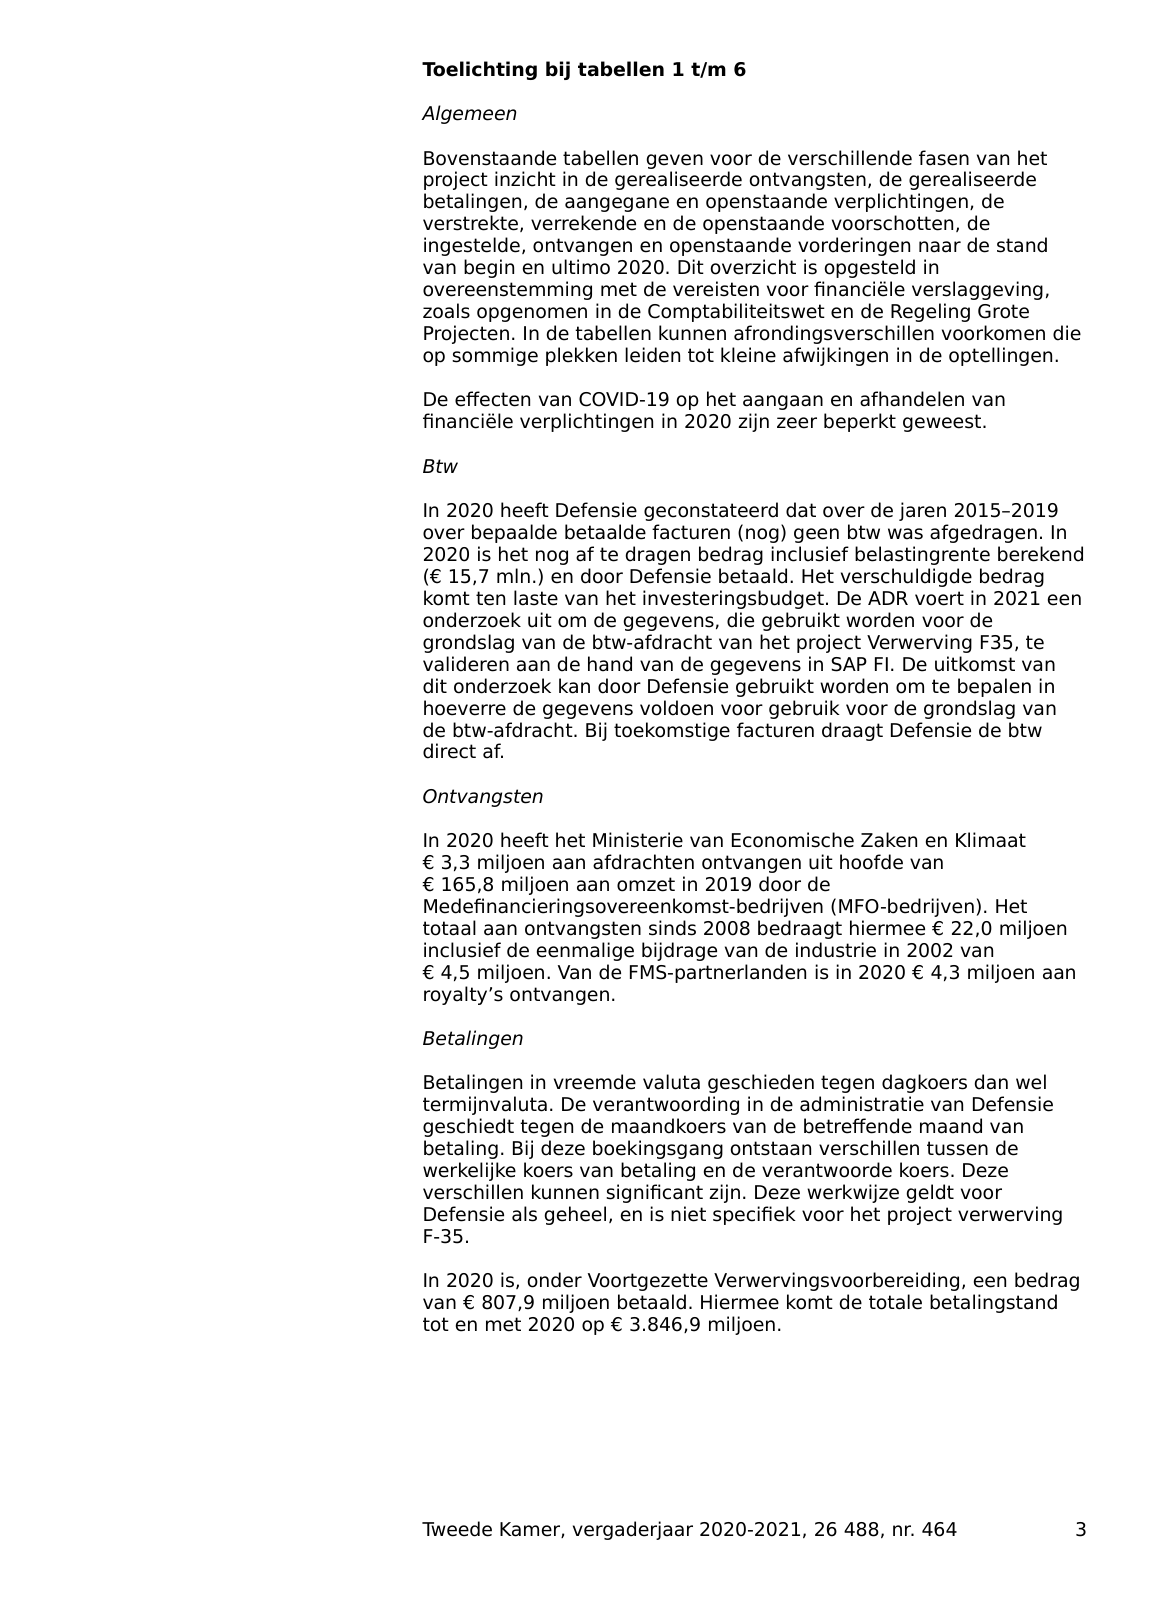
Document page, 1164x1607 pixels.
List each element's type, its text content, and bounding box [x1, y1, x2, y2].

text Bovenstaande tabellen geven voor de verschillende fasen van het project inzicht in de gerealiseerde ontvangsten, de gerealiseerde betalingen, de aangegane en openstaande verplichtingen, de verstrekte, verrekende en de openstaande voorschotten, de ingestelde, ontvangen en openstaande vorderingen naar de stand van begin en ultimo 2020. Dit overzicht is opgesteld in overeenstemming met de vereisten voor financiële verslaggeving, zoals opgenomen in de Comptabiliteitswet en de Regeling Grote Projecten. In de tabellen kunnen afrondingsverschillen voorkomen die op sommige plekken leiden tot kleine afwijkingen in de optellingen. [422, 147, 1087, 367]
subtitle Algemeen [422, 103, 1087, 125]
text In 2020 heeft het Ministerie van Economische Zaken en Klimaat € 3,3 miljoen aan afdrachten ontvangen uit hoofde van € 165,8 miljoen aan omzet in 2019 door de Medefinancieringsovereenkomst-bedrijven (MFO-bedrijven). Het totaal aan ontvangsten sinds 2008 bedraagt hiermee € 22,0 miljoen inclusief de eenmalige bijdrage van de industrie in 2002 van € 4,5 miljoen. Van de FMS-partnerlanden is in 2020 € 4,3 miljoen aan royalty’s ontvangen. [422, 830, 1087, 1006]
subtitle Ontvangsten [422, 786, 1087, 808]
text In 2020 is, onder Voortgezette Verwervingsvoorbereiding, een bedrag van € 807,9 miljoen betaald. Hiermee komt de totale betalingstand tot en met 2020 op € 3.846,9 miljoen. [422, 1270, 1087, 1336]
text Betalingen in vreemde valuta geschieden tegen dagkoers dan wel termijnvaluta. De verantwoording in de administratie van Defensie geschiedt tegen de maandkoers van de betreffende maand van betaling. Bij deze boekingsgang ontstaan verschillen tussen de werkelijke koers van betaling en de verantwoorde koers. Deze verschillen kunnen significant zijn. Deze werkwijze geldt voor Defensie als geheel, en is niet specifiek voor het project verwerving F-35. [422, 1072, 1087, 1248]
subtitle Btw [422, 456, 1087, 477]
subtitle Toelichting bij tabellen 1 t/m 6 [422, 59, 1087, 81]
text In 2020 heeft Defensie geconstateerd dat over de jaren 2015–2019 over bepaalde betaalde facturen (nog) geen btw was afgedragen. In 2020 is het nog af te dragen bedrag inclusief belastingrente berekend (€ 15,7 mln.) en door Defensie betaald. Het verschuldigde bedrag komt ten laste van het investeringsbudget. De ADR voert in 2021 een onderzoek uit om de gegevens, die gebruikt worden voor de grondslag van de btw-afdracht van het project Verwerving F35, te valideren aan de hand van de gegevens in SAP FI. De uitkomst van dit onderzoek kan door Defensie gebruikt worden om te bepalen in hoeverre de gegevens voldoen voor gebruik voor de grondslag van de btw-afdracht. Bij toekomstige facturen draagt Defensie de btw direct af. [422, 500, 1087, 763]
subtitle Betalingen [422, 1028, 1087, 1050]
text De effecten van COVID-19 op het aangaan en afhandelen van financiële verplichtingen in 2020 zijn zeer beperkt geweest. [422, 389, 1087, 433]
